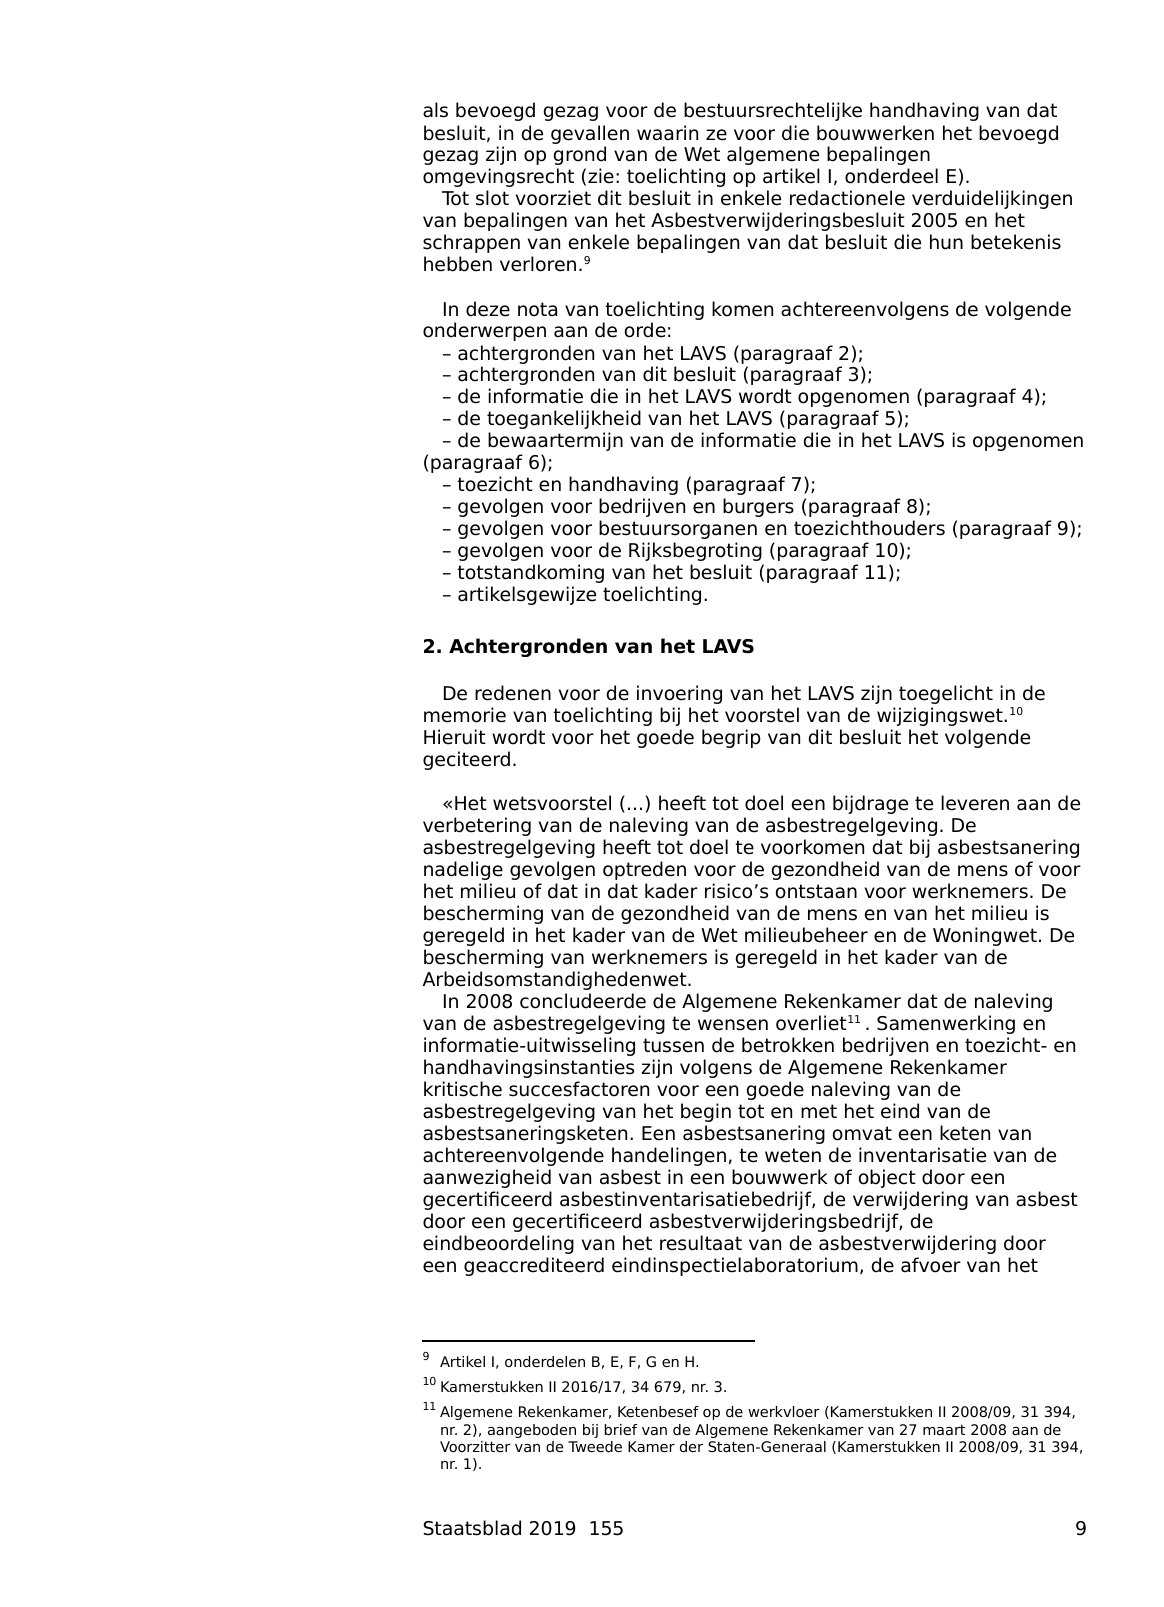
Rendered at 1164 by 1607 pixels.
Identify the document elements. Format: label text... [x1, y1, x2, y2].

text – gevolgen voor de Rijksbegroting (paragraaf 10); [422, 540, 1087, 562]
text – totstandkoming van het besluit (paragraaf 11); [422, 562, 1087, 584]
text In deze nota van toelichting komen achtereenvolgens de volgende onderwerpen aan de orde: [422, 298, 1087, 342]
text – artikelsgewijze toelichting. [422, 584, 1087, 606]
subtitle 2. Achtergronden van het LAVS [422, 636, 1087, 658]
text Artikel I, onderdelen B, E, F, G en H. [422, 1350, 1087, 1372]
text – de informatie die in het LAVS wordt opgenomen (paragraaf 4); [422, 386, 1087, 408]
text Algemene Rekenkamer, Ketenbesef op de werkvloer (Kamerstukken II 2008/09, 31 394, nr. 2), aangeboden bij brief van de Algemene Rekenkamer van 27 maart 2008 aan de Voorzitter van de Tweede Kamer der Staten-Generaal (Kamerstukken II 2008/09, 31 394, nr. 1). [422, 1400, 1087, 1473]
text – gevolgen voor bestuursorganen en toezichthouders (paragraaf 9); [422, 518, 1087, 540]
text – toezicht en handhaving (paragraaf 7); [422, 474, 1087, 496]
text als bevoegd gezag voor de bestuursrechtelijke handhaving van dat besluit, in de gevallen waarin ze voor die bouwwerken het bevoegd gezag zijn op grond van de Wet algemene bepalingen omgevingsrecht (zie: toelichting op artikel I, onderdeel E). [422, 100, 1087, 188]
text Kamerstukken II 2016/17, 34 679, nr. 3. [422, 1375, 1087, 1397]
text De redenen voor de invoering van het LAVS zijn toegelicht in de memorie van toelichting bij het voorstel van de wijzigingswet. Hieruit wordt voor het goede begrip van dit besluit het volgende geciteerd. [422, 683, 1087, 771]
text – gevolgen voor bedrijven en burgers (paragraaf 8); [422, 496, 1087, 518]
text Tot slot voorziet dit besluit in enkele redactionele verduidelijkingen van bepalingen van het Asbestverwijderingsbesluit 2005 en het schrappen van enkele bepalingen van dat besluit die hun betekenis hebben verloren. [422, 188, 1087, 276]
text In 2008 concludeerde de Algemene Rekenkamer dat de naleving van de asbestregelgeving te wensen overliet. Samenwerking en informatie-uitwisseling tussen de betrokken bedrijven en toezicht- en handhavingsinstanties zijn volgens de Algemene Rekenkamer kritische succesfactoren voor een goede naleving van de asbestregelgeving van het begin tot en met het eind van de asbestsaneringsketen. Een asbestsanering omvat een keten van achtereenvolgende handelingen, te weten de inventarisatie van de aanwezigheid van asbest in een bouwwerk of object door een gecertificeerd asbestinventarisatiebedrijf, de verwijdering van asbest door een gecertificeerd asbestverwijderingsbedrijf, de eindbeoordeling van het resultaat van de asbestverwijdering door een geaccrediteerd eindinspectielaboratorium, de afvoer van het [422, 991, 1087, 1277]
text – achtergronden van dit besluit (paragraaf 3); [422, 364, 1087, 386]
text «Het wetsvoorstel (...) heeft tot doel een bijdrage te leveren aan de verbetering van de naleving van de asbestregelgeving. De asbestregelgeving heeft tot doel te voorkomen dat bij asbestsanering nadelige gevolgen optreden voor de gezondheid van de mens of voor het milieu of dat in dat kader risico’s ontstaan voor werknemers. De bescherming van de gezondheid van de mens en van het milieu is geregeld in het kader van de Wet milieubeheer en de Woningwet. De bescherming van werknemers is geregeld in het kader van de Arbeidsomstandighedenwet. [422, 793, 1087, 991]
text – de bewaartermijn van de informatie die in het LAVS is opgenomen (paragraaf 6); [422, 430, 1087, 474]
text – achtergronden van het LAVS (paragraaf 2); [422, 342, 1087, 364]
text – de toegankelijkheid van het LAVS (paragraaf 5); [422, 408, 1087, 430]
